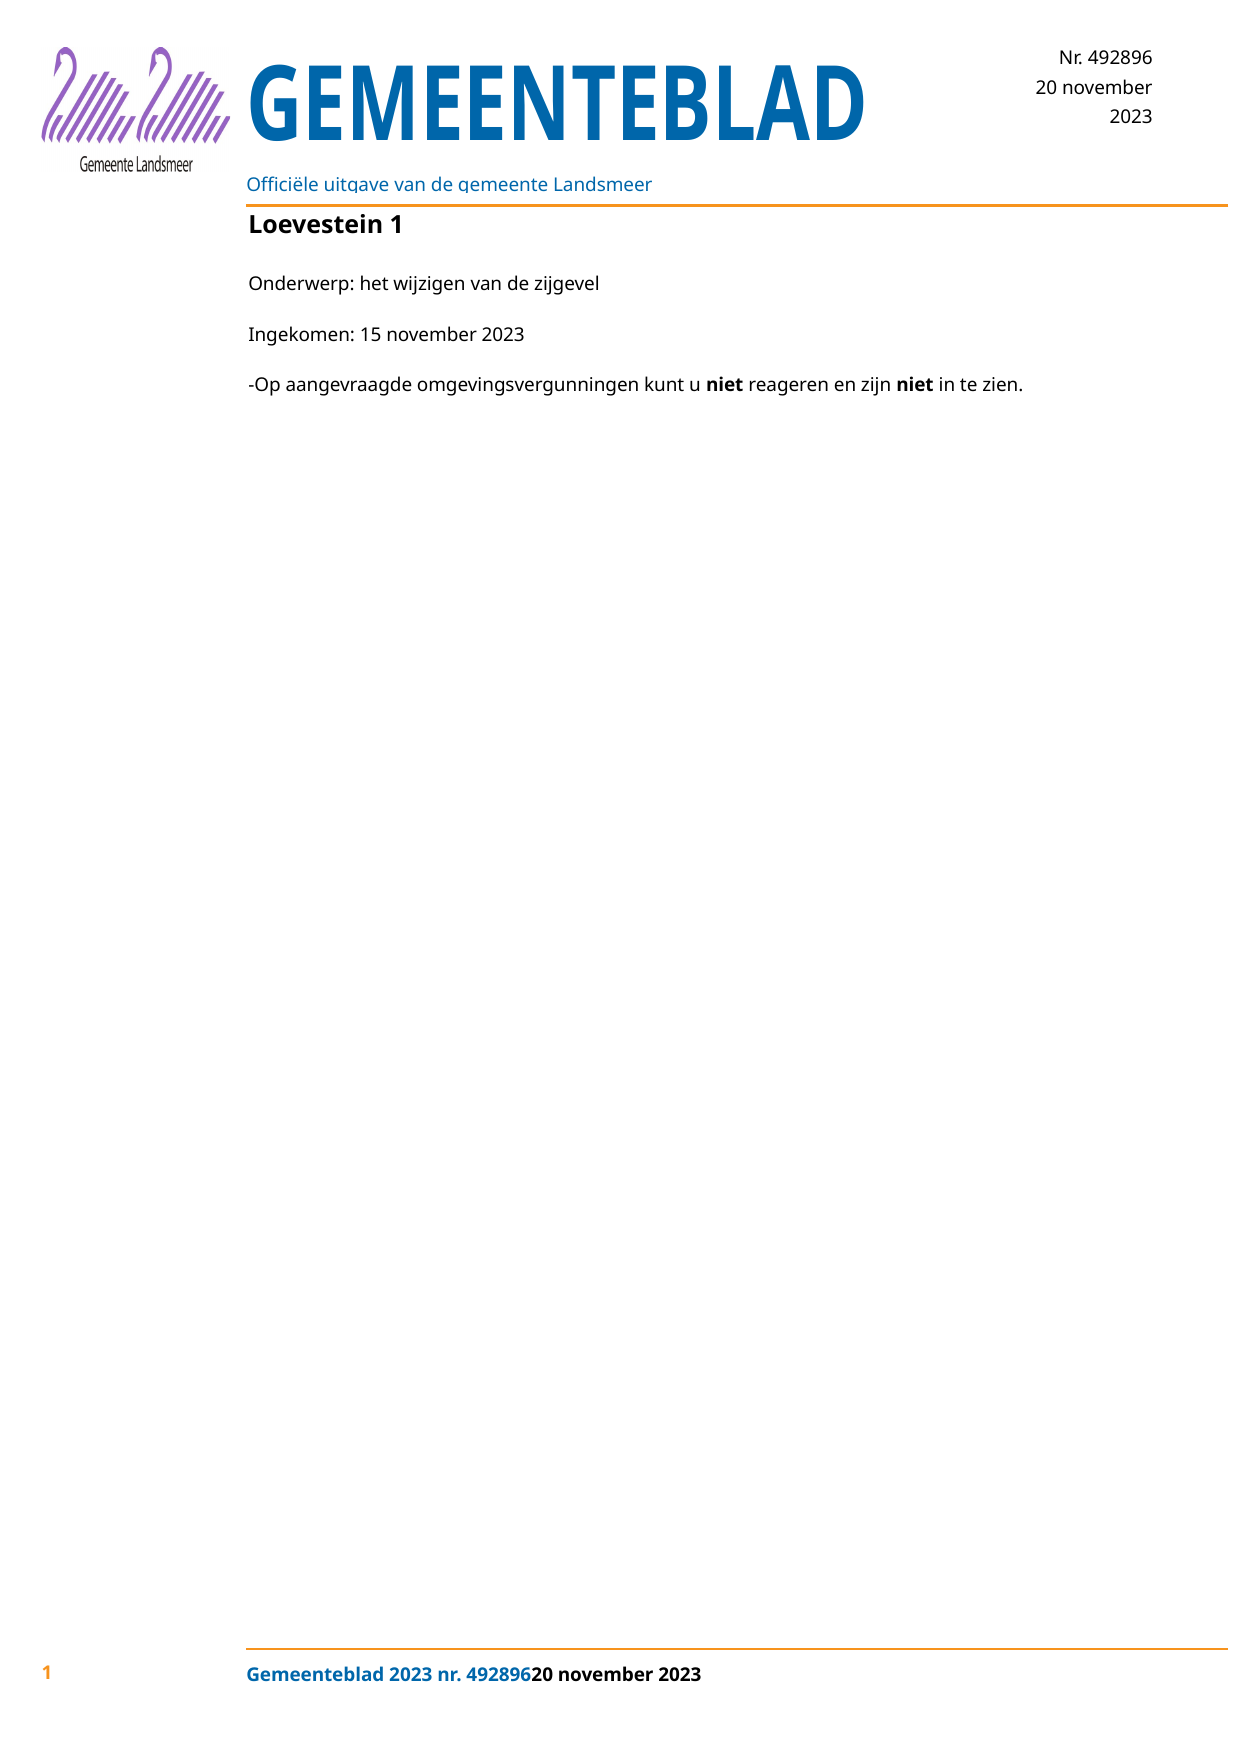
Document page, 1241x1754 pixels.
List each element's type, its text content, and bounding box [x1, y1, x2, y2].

picture [41, 47, 231, 172]
text Onderwerp: het wijzigen van de zijgevel [248, 270, 1152, 296]
text Ingekomen: 15 november 2023 [248, 321, 1152, 346]
text -Op aangevraagde omgevingsvergunningen kunt u niet reageren en zijn niet in te zien. [248, 371, 1152, 397]
text Loevestein 1 [248, 207, 1152, 241]
